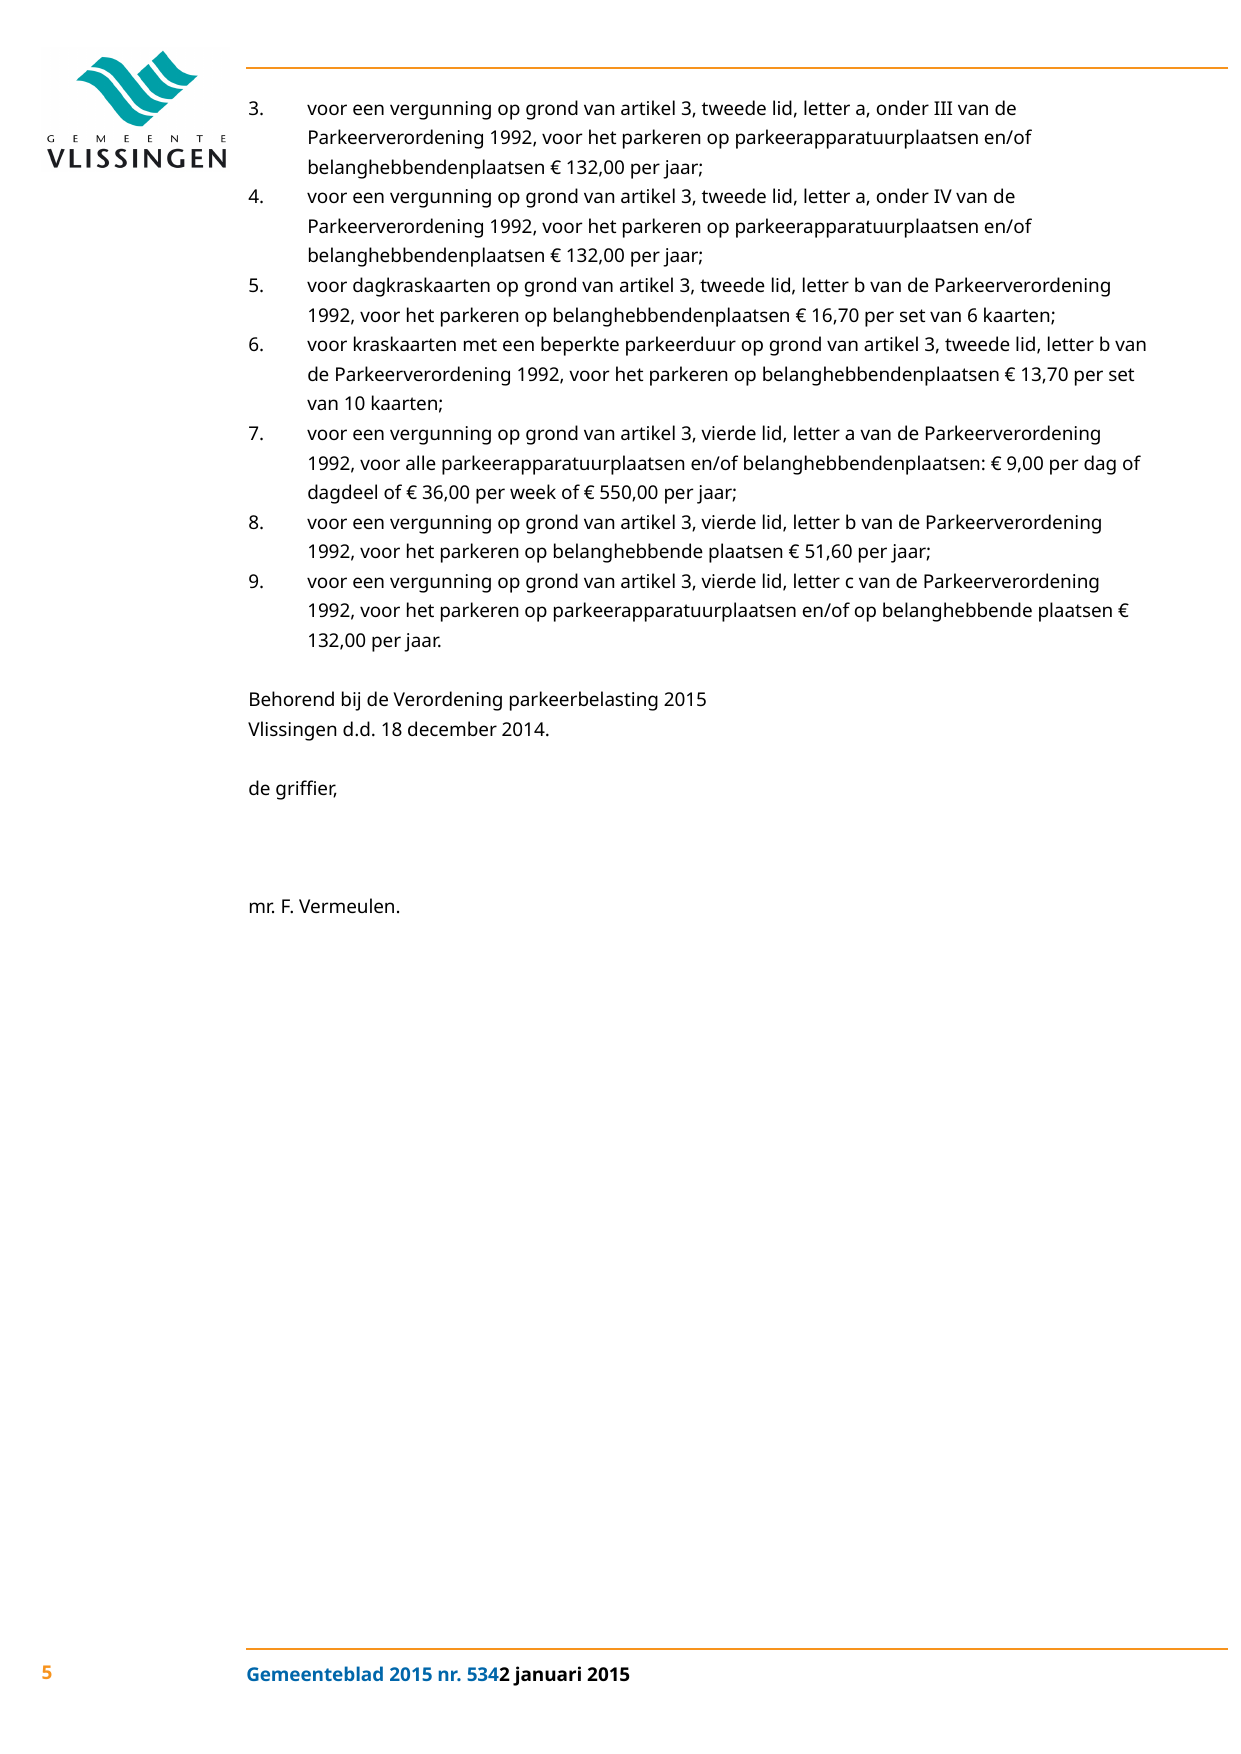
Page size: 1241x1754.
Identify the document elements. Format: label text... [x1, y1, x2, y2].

list voor kraskaarten met een beperkte parkeerduur op grond van artikel 3, tweede lid, letter b van de Parkeerverordening 1992, voor het parkeren op belanghebbendenplaatsen € 13,70 per set van 10 kaarten; [248, 331, 1152, 416]
list voor dagkraskaarten op grond van artikel 3, tweede lid, letter b van de Parkeerverordening 1992, voor het parkeren op belanghebbendenplaatsen € 16,70 per set van 6 kaarten; [248, 272, 1152, 328]
picture [41, 47, 231, 172]
list voor een vergunning op grond van artikel 3, vierde lid, letter c van de Parkeerverordening 1992, voor het parkeren op parkeerapparatuurplaatsen en/of op belanghebbende plaatsen € 132,00 per jaar. [248, 568, 1152, 653]
list voor een vergunning op grond van artikel 3, vierde lid, letter b van de Parkeerverordening 1992, voor het parkeren op belanghebbende plaatsen € 51,60 per jaar; [248, 509, 1152, 564]
list voor een vergunning op grond van artikel 3, tweede lid, letter a, onder IV van de Parkeerverordening 1992, voor het parkeren op parkeerapparatuurplaatsen en/of belanghebbendenplaatsen € 132,00 per jaar; [248, 183, 1152, 268]
list voor een vergunning op grond van artikel 3, tweede lid, letter a, onder III van de Parkeerverordening 1992, voor het parkeren op parkeerapparatuurplaatsen en/of belanghebbendenplaatsen € 132,00 per jaar; [248, 95, 1152, 180]
text Behorend bij de Verordening parkeerbelasting 2015 [248, 686, 1152, 712]
list voor een vergunning op grond van artikel 3, vierde lid, letter a van de Parkeerverordening 1992, voor alle parkeerapparatuurplaatsen en/of belanghebbendenplaatsen: € 9,00 per dag of dagdeel of € 36,00 per week of € 550,00 per jaar; [248, 420, 1152, 505]
text de griffier, [248, 775, 1152, 801]
text Vlissingen d.d. 18 december 2014. [248, 716, 1152, 742]
text mr. F. Vermeulen. [248, 893, 1152, 919]
